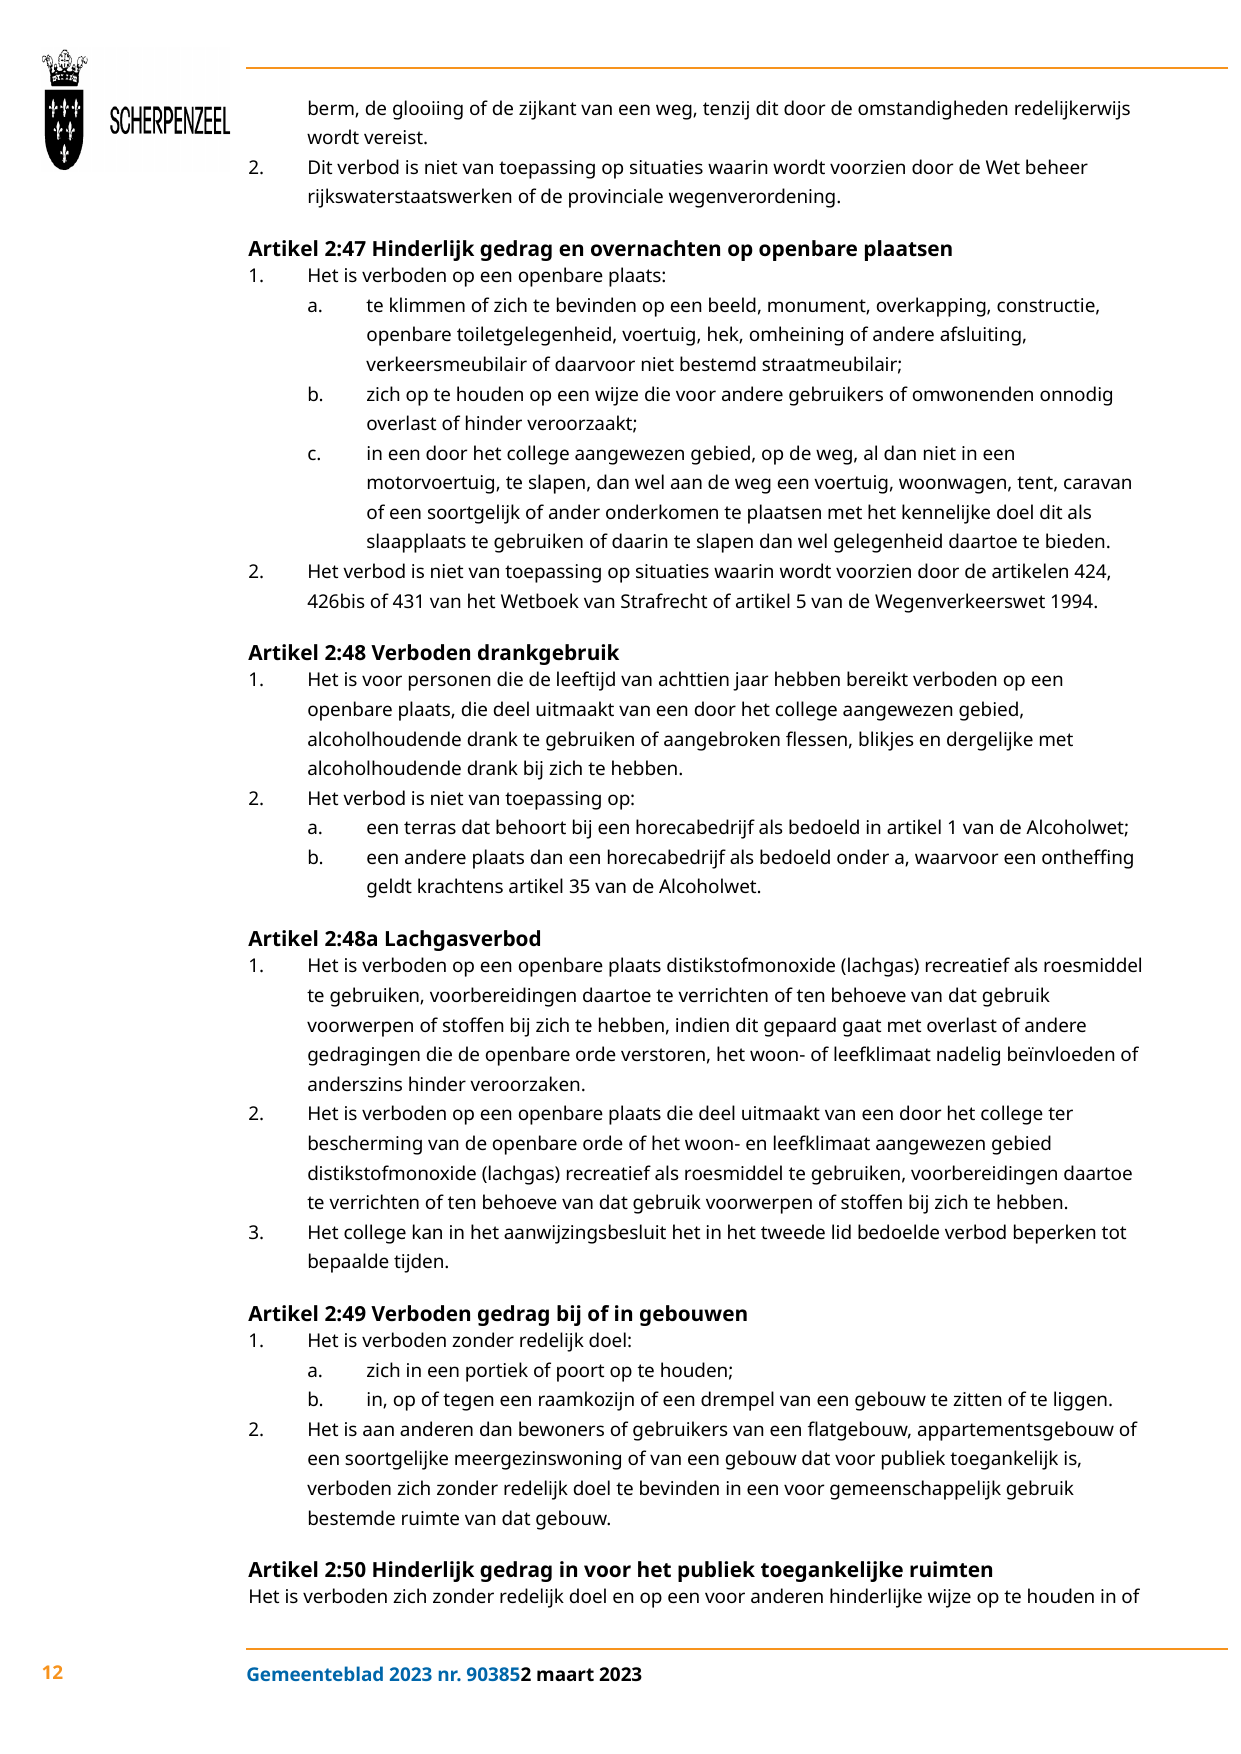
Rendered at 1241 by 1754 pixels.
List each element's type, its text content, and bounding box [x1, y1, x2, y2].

list te klimmen of zich te bevinden op een beeld, monument, overkapping, constructie, openbare toiletgelegenheid, voertuig, hek, omheining of andere afsluiting, verkeersmeubilair of daarvoor niet bestemd straatmeubilair; [307, 292, 1152, 377]
text Artikel 2:48a Lachgasverbod [248, 924, 1152, 953]
text Artikel 2:48 Verboden drankgebruik [248, 638, 1152, 667]
list Het verbod is niet van toepassing op: [248, 785, 1152, 811]
list Het is voor personen die de leeftijd van achttien jaar hebben bereikt verboden op een openbare plaats, die deel uitmaakt van een door het college aangewezen gebied, alcoholhoudende drank te gebruiken of aangebroken flessen, blikjes en dergelijke met alcoholhoudende drank bij zich te hebben. [248, 667, 1152, 781]
list Dit verbod is niet van toepassing op situaties waarin wordt voorzien door de Wet beheer rijkswaterstaatswerken of de provinciale wegenverordening. [248, 154, 1152, 209]
list een terras dat behoort bij een horecabedrijf als bedoeld in artikel 1 van de Alcoholwet; [307, 814, 1152, 840]
text Artikel 2:49 Verboden gedrag bij of in gebouwen [248, 1299, 1152, 1327]
text Het is verboden zich zonder redelijk doel en op een voor anderen hinderlijke wijze op te houden in of [248, 1584, 1152, 1609]
list zich in een portiek of poort op te houden; [307, 1357, 1152, 1383]
list in, op of tegen een raamkozijn of een drempel van een gebouw te zitten of te liggen. [307, 1386, 1152, 1412]
list Het college kan in het aanwijzingsbesluit het in het tweede lid bedoelde verbod beperken tot bepaalde tijden. [248, 1219, 1152, 1274]
list Het is aan anderen dan bewoners of gebruikers van een flatgebouw, appartementsgebouw of een soortgelijke meergezinswoning of van een gebouw dat voor publiek toegankelijk is, verboden zich zonder redelijk doel te bevinden in een voor gemeenschappelijk gebruik bestemde ruimte van dat gebouw. [248, 1416, 1152, 1531]
picture [41, 47, 231, 172]
list Het verbod is niet van toepassing op situaties waarin wordt voorzien door de artikelen 424, 426bis of 431 van het Wetboek van Strafrecht of artikel 5 van de Wegenverkeerswet 1994. [248, 558, 1152, 613]
list Het is verboden op een openbare plaats die deel uitmaakt van een door het college ter bescherming van de openbare orde of het woon- en leefklimaat aangewezen gebied distikstofmonoxide (lachgas) recreatief als roesmiddel te gebruiken, voorbereidingen daartoe te verrichten of ten behoeve van dat gebruik voorwerpen of stoffen bij zich te hebben. [248, 1101, 1152, 1215]
list Het is verboden op een openbare plaats: [248, 262, 1152, 288]
text Artikel 2:47 Hinderlijk gedrag en overnachten op openbare plaatsen [248, 234, 1152, 262]
list Het is verboden op een openbare plaats distikstofmonoxide (lachgas) recreatief als roesmiddel te gebruiken, voorbereidingen daartoe te verrichten of ten behoeve van dat gebruik voorwerpen of stoffen bij zich te hebben, indien dit gepaard gaat met overlast of andere gedragingen die de openbare orde verstoren, het woon- of leefklimaat nadelig beïnvloeden of anderszins hinder veroorzaken. [248, 953, 1152, 1097]
list een andere plaats dan een horecabedrijf als bedoeld onder a, waarvoor een ontheffing geldt krachtens artikel 35 van de Alcoholwet. [307, 844, 1152, 899]
list berm, de glooiing of de zijkant van een weg, tenzij dit door de omstandigheden redelijkerwijs wordt vereist. [248, 95, 1152, 150]
list zich op te houden op een wijze die voor andere gebruikers of omwonenden onnodig overlast of hinder veroorzaakt; [307, 381, 1152, 436]
list Het is verboden zonder redelijk doel: [248, 1327, 1152, 1353]
list in een door het college aangewezen gebied, op de weg, al dan niet in een motorvoertuig, te slapen, dan wel aan de weg een voertuig, woonwagen, tent, caravan of een soortgelijk of ander onderkomen te plaatsen met het kennelijke doel dit als slaapplaats te gebruiken of daarin te slapen dan wel gelegenheid daartoe te bieden. [307, 440, 1152, 554]
text Artikel 2:50 Hinderlijk gedrag in voor het publiek toegankelijke ruimten [248, 1555, 1152, 1584]
